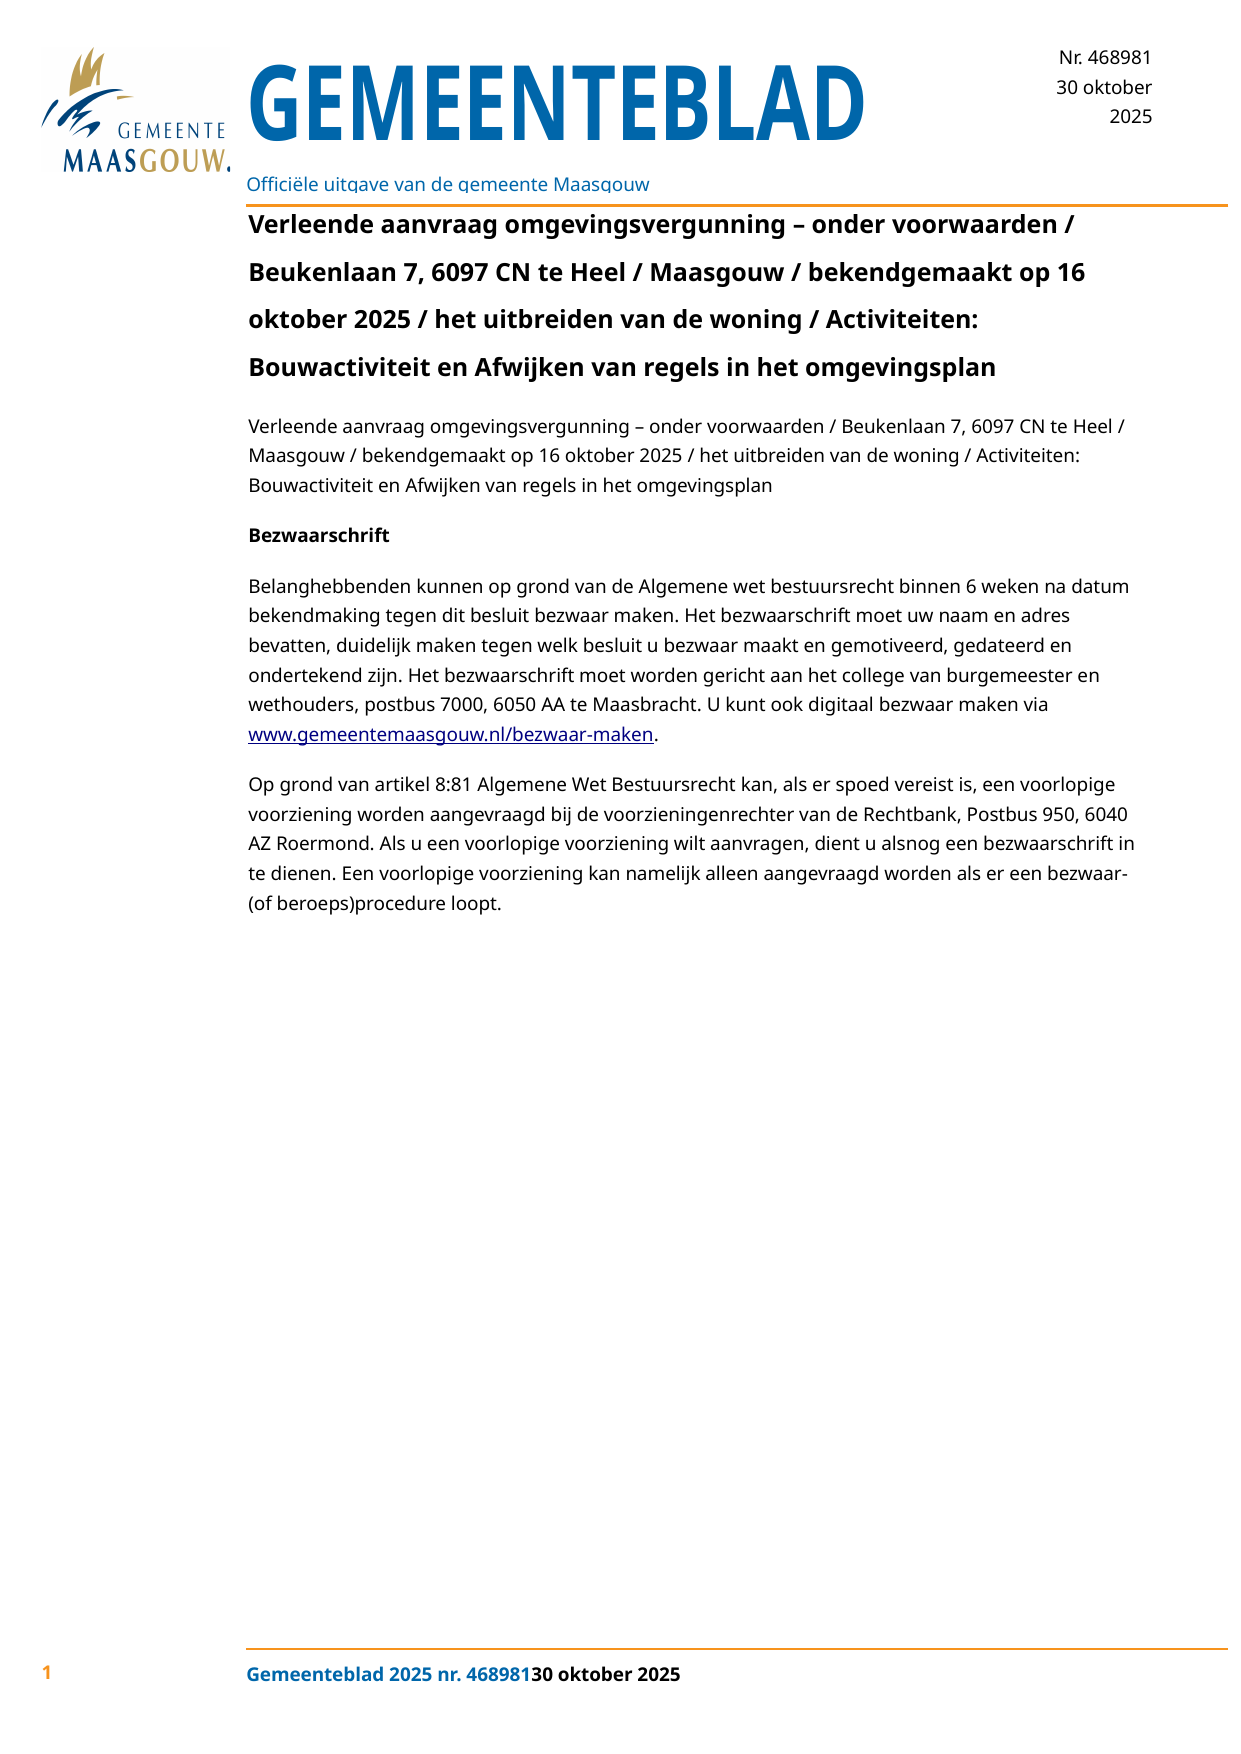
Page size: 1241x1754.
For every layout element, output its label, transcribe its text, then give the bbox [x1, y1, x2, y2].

text Verleende aanvraag omgevingsvergunning – onder voorwaarden / Beukenlaan 7, 6097 CN te Heel / Maasgouw / bekendgemaakt op 16 oktober 2025 / het uitbreiden van de woning / Activiteiten: Bouwactiviteit en Afwijken van regels in het omgevingsplan [248, 413, 1152, 498]
text Bezwaarschrift [248, 523, 1152, 548]
picture [41, 47, 231, 172]
text Verleende aanvraag omgevingsvergunning – onder voorwaarden / Beukenlaan 7, 6097 CN te Heel / Maasgouw / bekendgemaakt op 16 oktober 2025 / het uitbreiden van de woning / Activiteiten: Bouwactiviteit en Afwijken van regels in het omgevingsplan [248, 207, 1152, 384]
text Op grond van artikel 8:81 Algemene Wet Bestuursrecht kan, als er spoed vereist is, een voorlopige voorziening worden aangevraagd bij de voorzieningenrechter van de Rechtbank, Postbus 950, 6040 AZ Roermond. Als u een voorlopige voorziening wilt aanvragen, dient u alsnog een bezwaarschrift in te dienen. Een voorlopige voorziening kan namelijk alleen aangevraagd worden als er een bezwaar- (of beroeps)procedure loopt. [248, 771, 1152, 916]
text Belanghebbenden kunnen op grond van de Algemene wet bestuursrecht binnen 6 weken na datum bekendmaking tegen dit besluit bezwaar maken. Het bezwaarschrift moet uw naam en adres bevatten, duidelijk maken tegen welk besluit u bezwaar maakt en gemotiveerd, gedateerd en ondertekend zijn. Het bezwaarschrift moet worden gericht aan het college van burgemeester en wethouders, postbus 7000, 6050 AA te Maasbracht. U kunt ook digitaal bezwaar maken via www.gemeentemaasgouw.nl/bezwaar-maken. [248, 573, 1152, 747]
